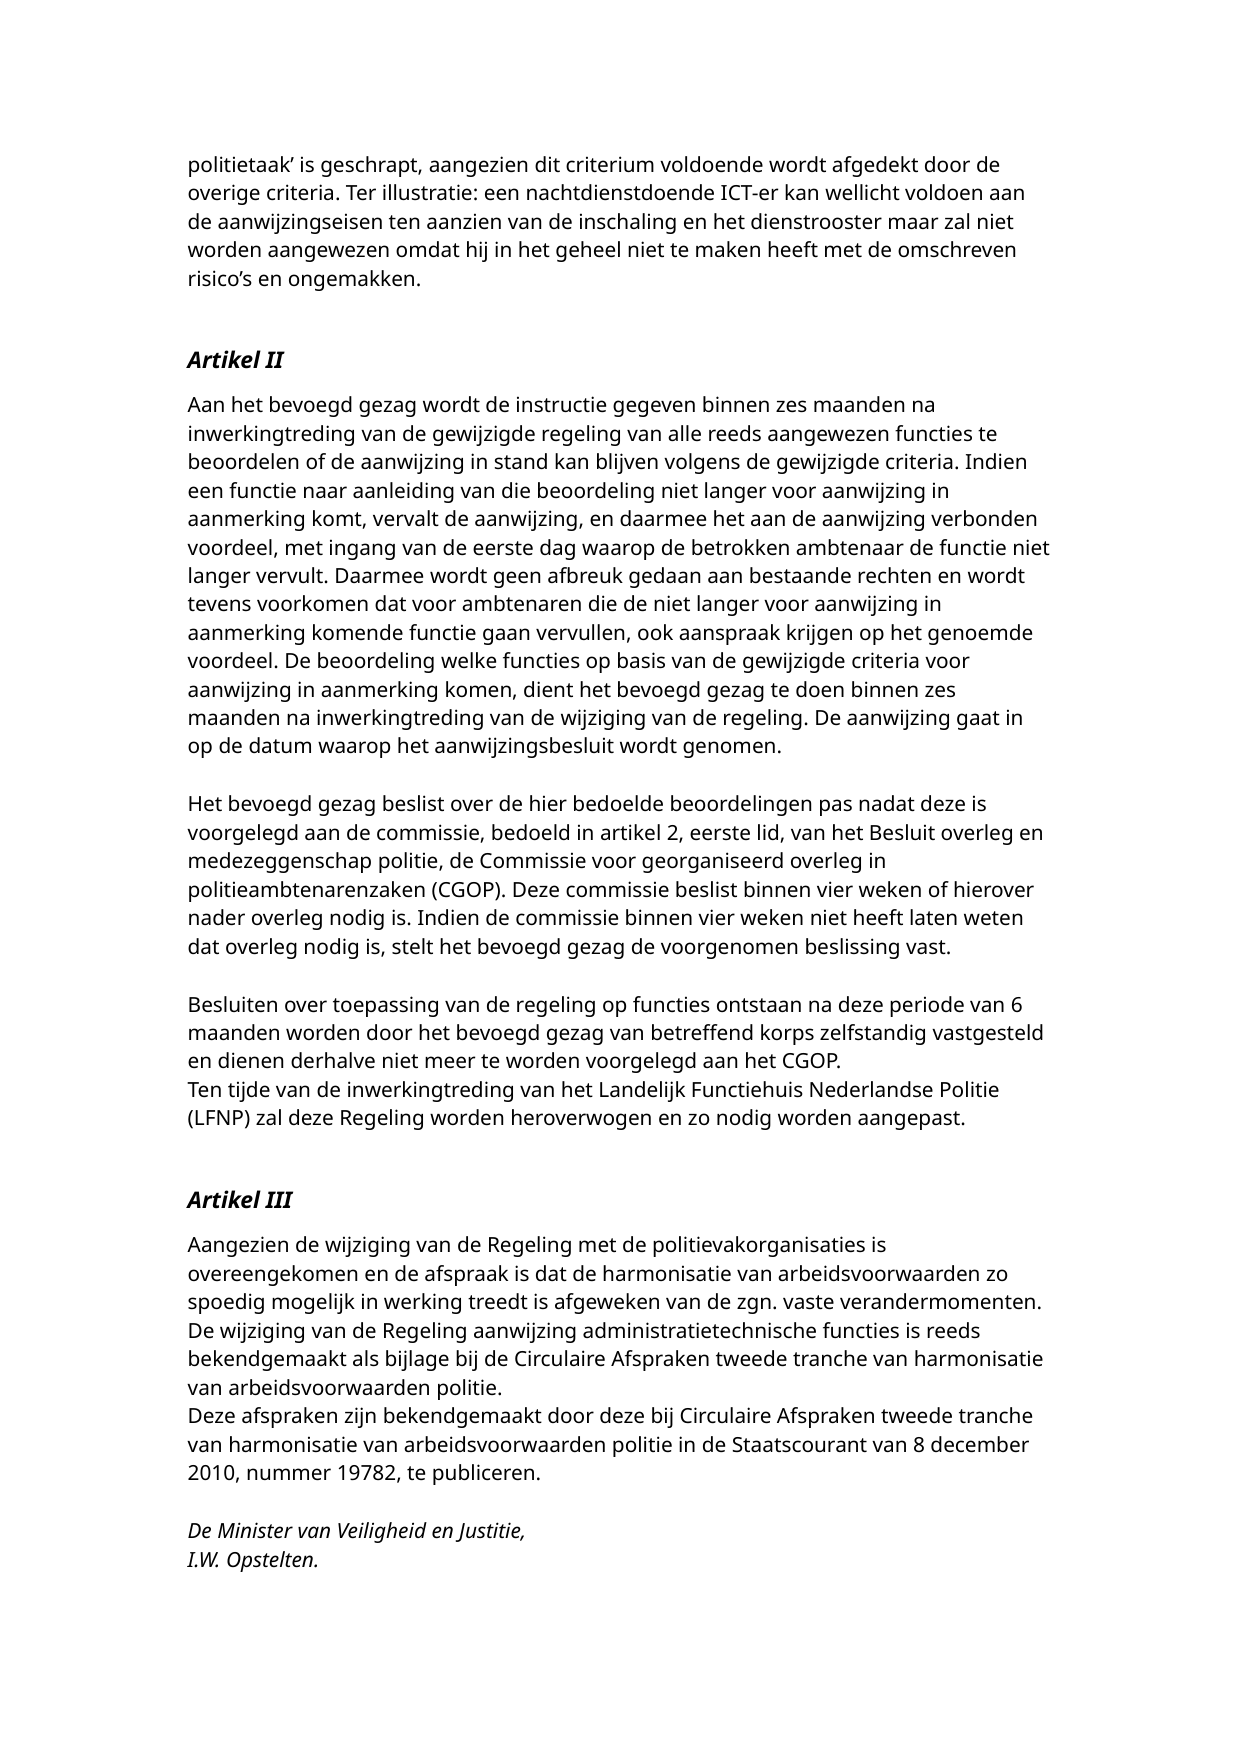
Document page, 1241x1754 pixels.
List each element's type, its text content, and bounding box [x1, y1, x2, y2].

text Aangezien de wijziging van de Regeling met de politievakorganisaties is overeengekomen en de afspraak is dat de harmonisatie van arbeidsvoorwaarden zo spoedig mogelijk in werking treedt is afgeweken van de zgn. vaste verandermomenten. De wijziging van de Regeling aanwijzing administratietechnische functies is reeds bekendgemaakt als bijlage bij de Circulaire Afspraken tweede tranche van harmonisatie van arbeidsvoorwaarden politie. [187, 1231, 1053, 1401]
text Ten tijde van de inwerkingtreding van het Landelijk Functiehuis Nederlandse Politie (LFNP) zal deze Regeling worden heroverwogen en zo nodig worden aangepast. [187, 1075, 1053, 1132]
text Het bevoegd gezag beslist over de hier bedoelde beoordelingen pas nadat deze is voorgelegd aan de commissie, bedoeld in artikel 2, eerste lid, van het Besluit overleg en medezeggenschap politie, de Commissie voor georganiseerd overleg in politieambtenarenzaken (CGOP). Deze commissie beslist binnen vier weken of hierover nader overleg nodig is. Indien de commissie binnen vier weken niet heeft laten weten dat overleg nodig is, stelt het bevoegd gezag de voorgenomen beslissing vast. [187, 789, 1053, 960]
text Aan het bevoegd gezag wordt de instructie gegeven binnen zes maanden na inwerkingtreding van de gewijzigde regeling van alle reeds aangewezen functies te beoordelen of de aanwijzing in stand kan blijven volgens de gewijzigde criteria. Indien een functie naar aanleiding van die beoordeling niet langer voor aanwijzing in aanmerking komt, vervalt de aanwijzing, en daarmee het aan de aanwijzing verbonden voordeel, met ingang van de eerste dag waarop de betrokken ambtenaar de functie niet langer vervult. Daarmee wordt geen afbreuk gedaan aan bestaande rechten en wordt tevens voorkomen dat voor ambtenaren die de niet langer voor aanwijzing in aanmerking komende functie gaan vervullen, ook aanspraak krijgen op het genoemde voordeel. De beoordeling welke functies op basis van de gewijzigde criteria voor aanwijzing in aanmerking komen, dient het bevoegd gezag te doen binnen zes maanden na inwerkingtreding van de wijziging van de regeling. De aanwijzing gaat in op de datum waarop het aanwijzingsbesluit wordt genomen. [187, 390, 1053, 760]
text De Minister van Veiligheid en Justitie, [187, 1517, 1053, 1545]
text Besluiten over toepassing van de regeling op functies ontstaan na deze periode van 6 maanden worden door het bevoegd gezag van betreffend korps zelfstandig vastgesteld en dienen derhalve niet meer te worden voorgelegd aan het CGOP. [187, 990, 1053, 1075]
text Deze afspraken zijn bekendgemaakt door deze bij Circulaire Afspraken tweede tranche van harmonisatie van arbeidsvoorwaarden politie in de Staatscourant van 8 december 2010, nummer 19782, te publiceren. [187, 1401, 1053, 1487]
subtitle Artikel II [187, 344, 1053, 375]
text I.W. Opstelten. [187, 1545, 1053, 1573]
text politietaak’ is geschrapt, aangezien dit criterium voldoende wordt afgedekt door de overige criteria. Ter illustratie: een nachtdienstdoende ICT-er kan wellicht voldoen aan de aanwijzingseisen ten aanzien van de inschaling en het dienstrooster maar zal niet worden aangewezen omdat hij in het geheel niet te maken heeft met de omschreven risico’s en ongemakken. [187, 150, 1053, 292]
subtitle Artikel III [187, 1184, 1053, 1216]
